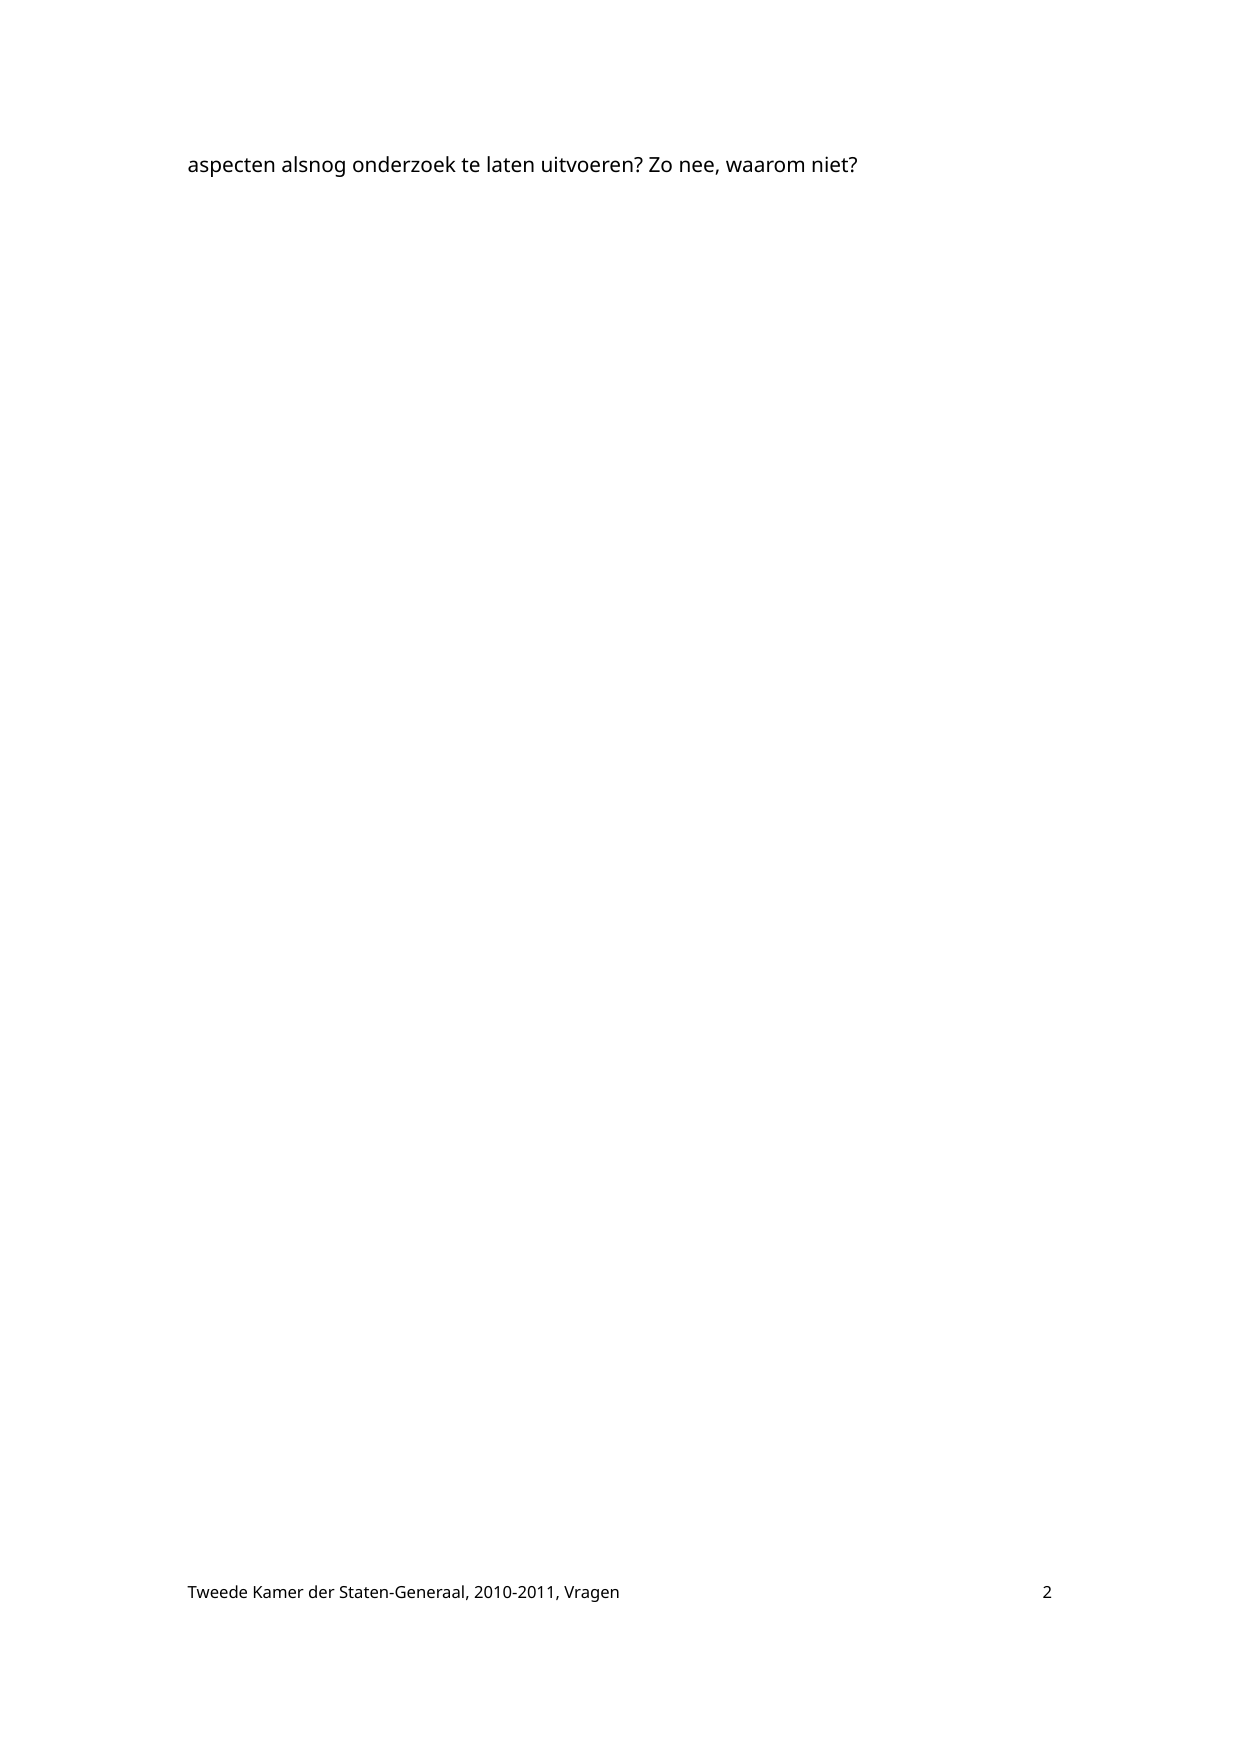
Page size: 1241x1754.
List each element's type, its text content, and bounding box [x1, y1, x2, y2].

text aspecten alsnog onderzoek te laten uitvoeren? Zo nee, waarom niet? [187, 150, 1053, 178]
